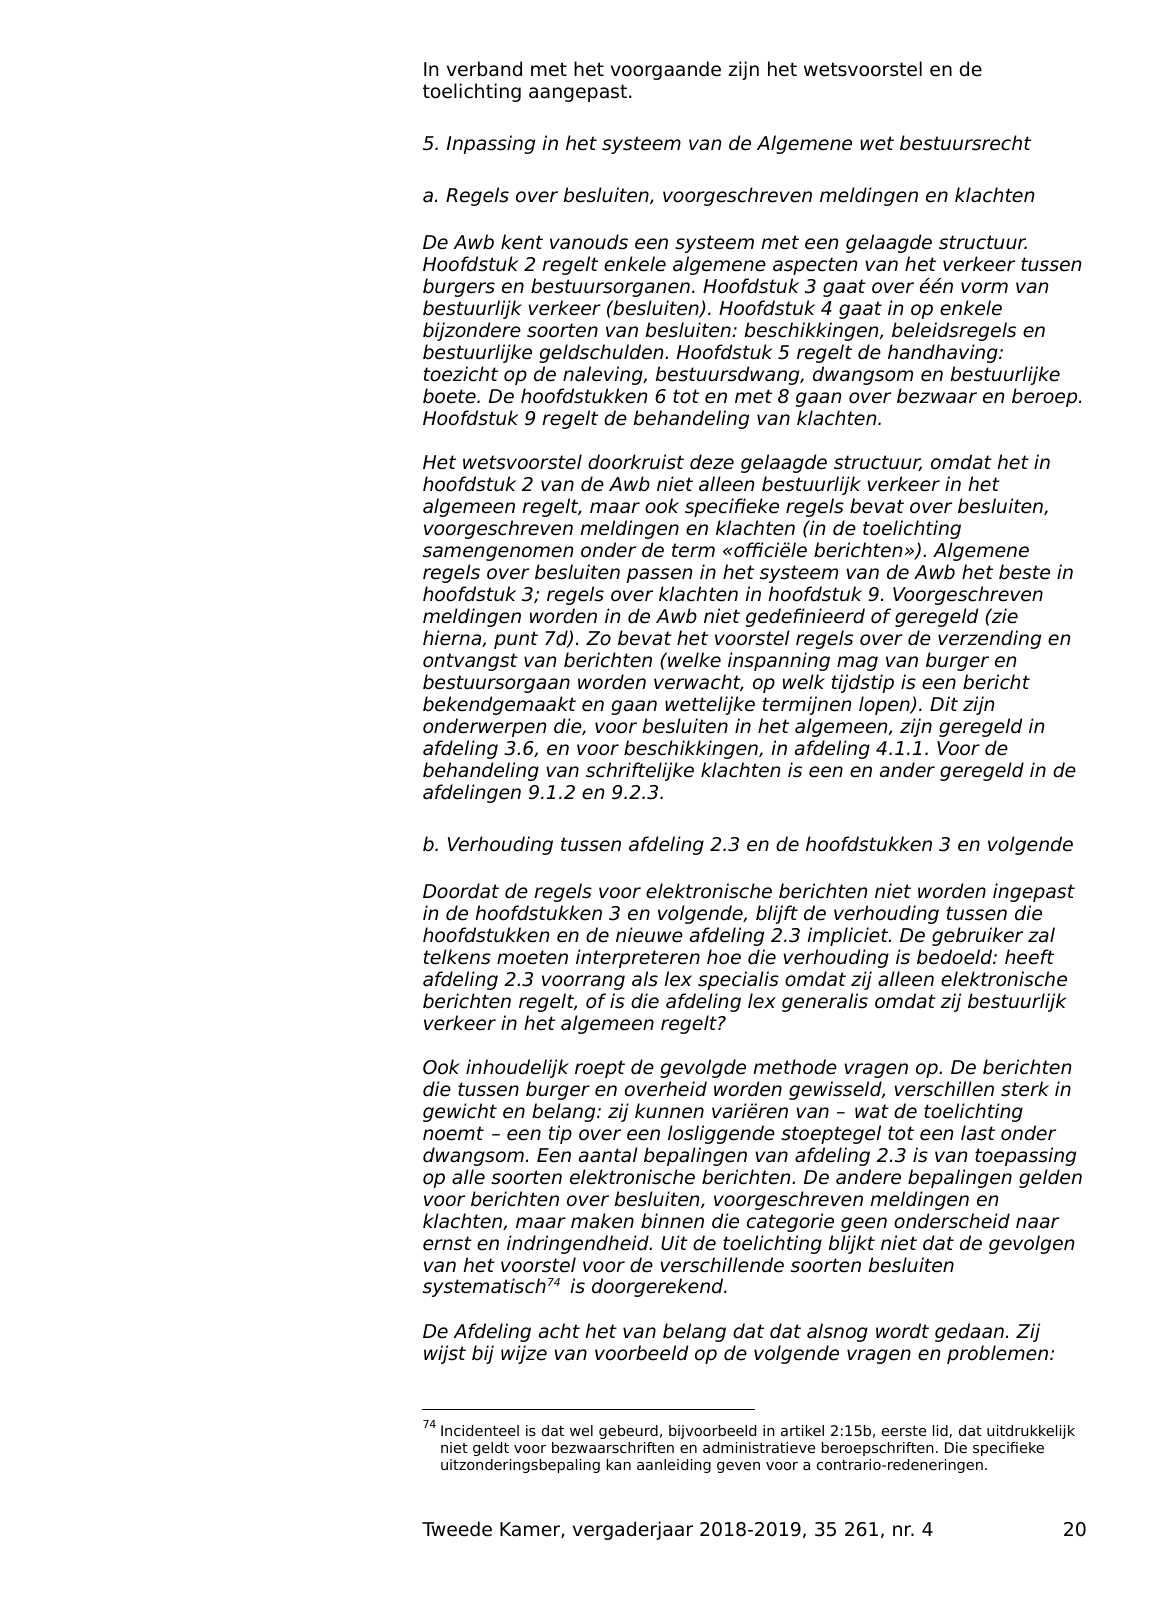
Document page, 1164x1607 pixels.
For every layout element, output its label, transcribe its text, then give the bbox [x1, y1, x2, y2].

text Incidenteel is dat wel gebeurd, bijvoorbeeld in artikel 2:15b, eerste lid, dat uitdrukkelijk niet geldt voor bezwaarschriften en administratieve beroepschriften. Die specifieke uitzonderingsbepaling kan aanleiding geven voor a contrario-redeneringen. [422, 1418, 1087, 1474]
subtitle a. Regels over besluiten, voorgeschreven meldingen en klachten [422, 185, 1087, 207]
subtitle b. Verhouding tussen afdeling 2.3 en de hoofdstukken 3 en volgende [422, 834, 1087, 856]
text In verband met het voorgaande zijn het wetsvoorstel en de toelichting aangepast. [422, 59, 1087, 103]
text De Afdeling acht het van belang dat dat alsnog wordt gedaan. Zij wijst bij wijze van voorbeeld op de volgende vragen en problemen: [422, 1321, 1087, 1364]
text Ook inhoudelijk roept de gevolgde methode vragen op. De berichten die tussen burger en overheid worden gewisseld, verschillen sterk in gewicht en belang: zij kunnen variëren van – wat de toelichting noemt – een tip over een losliggende stoeptegel tot een last onder dwangsom. Een aantal bepalingen van afdeling 2.3 is van toepassing op alle soorten elektronische berichten. De andere bepalingen gelden voor berichten over besluiten, voorgeschreven meldingen en klachten, maar maken binnen die categorie geen onderscheid naar ernst en indringendheid. Uit de toelichting blijkt niet dat de gevolgen van het voorstel voor de verschillende soorten besluiten systematisch is doorgerekend. [422, 1057, 1087, 1298]
text Doordat de regels voor elektronische berichten niet worden ingepast in de hoofdstukken 3 en volgende, blijft de verhouding tussen die hoofdstukken en de nieuwe afdeling 2.3 impliciet. De gebruiker zal telkens moeten interpreteren hoe die verhouding is bedoeld: heeft afdeling 2.3 voorrang als lex specialis omdat zij alleen elektronische berichten regelt, of is die afdeling lex generalis omdat zij bestuurlijk verkeer in het algemeen regelt? [422, 881, 1087, 1034]
subtitle 5. Inpassing in het systeem van de Algemene wet bestuursrecht [422, 133, 1087, 155]
text Het wetsvoorstel doorkruist deze gelaagde structuur, omdat het in hoofdstuk 2 van de Awb niet alleen bestuurlijk verkeer in het algemeen regelt, maar ook specifieke regels bevat over besluiten, voorgeschreven meldingen en klachten (in de toelichting samengenomen onder de term «officiële berichten»). Algemene regels over besluiten passen in het systeem van de Awb het beste in hoofdstuk 3; regels over klachten in hoofdstuk 9. Voorgeschreven meldingen worden in de Awb niet gedefinieerd of geregeld (zie hierna, punt 7d). Zo bevat het voorstel regels over de verzending en ontvangst van berichten (welke inspanning mag van burger en bestuursorgaan worden verwacht, op welk tijdstip is een bericht bekendgemaakt en gaan wettelijke termijnen lopen). Dit zijn onderwerpen die, voor besluiten in het algemeen, zijn geregeld in afdeling 3.6, en voor beschikkingen, in afdeling 4.1.1. Voor de behandeling van schriftelijke klachten is een en ander geregeld in de afdelingen 9.1.2 en 9.2.3. [422, 452, 1087, 804]
text De Awb kent vanouds een systeem met een gelaagde structuur. Hoofdstuk 2 regelt enkele algemene aspecten van het verkeer tussen burgers en bestuursorganen. Hoofdstuk 3 gaat over één vorm van bestuurlijk verkeer (besluiten). Hoofdstuk 4 gaat in op enkele bijzondere soorten van besluiten: beschikkingen, beleidsregels en bestuurlijke geldschulden. Hoofdstuk 5 regelt de handhaving: toezicht op de naleving, bestuursdwang, dwangsom en bestuurlijke boete. De hoofdstukken 6 tot en met 8 gaan over bezwaar en beroep. Hoofdstuk 9 regelt de behandeling van klachten. [422, 232, 1087, 430]
